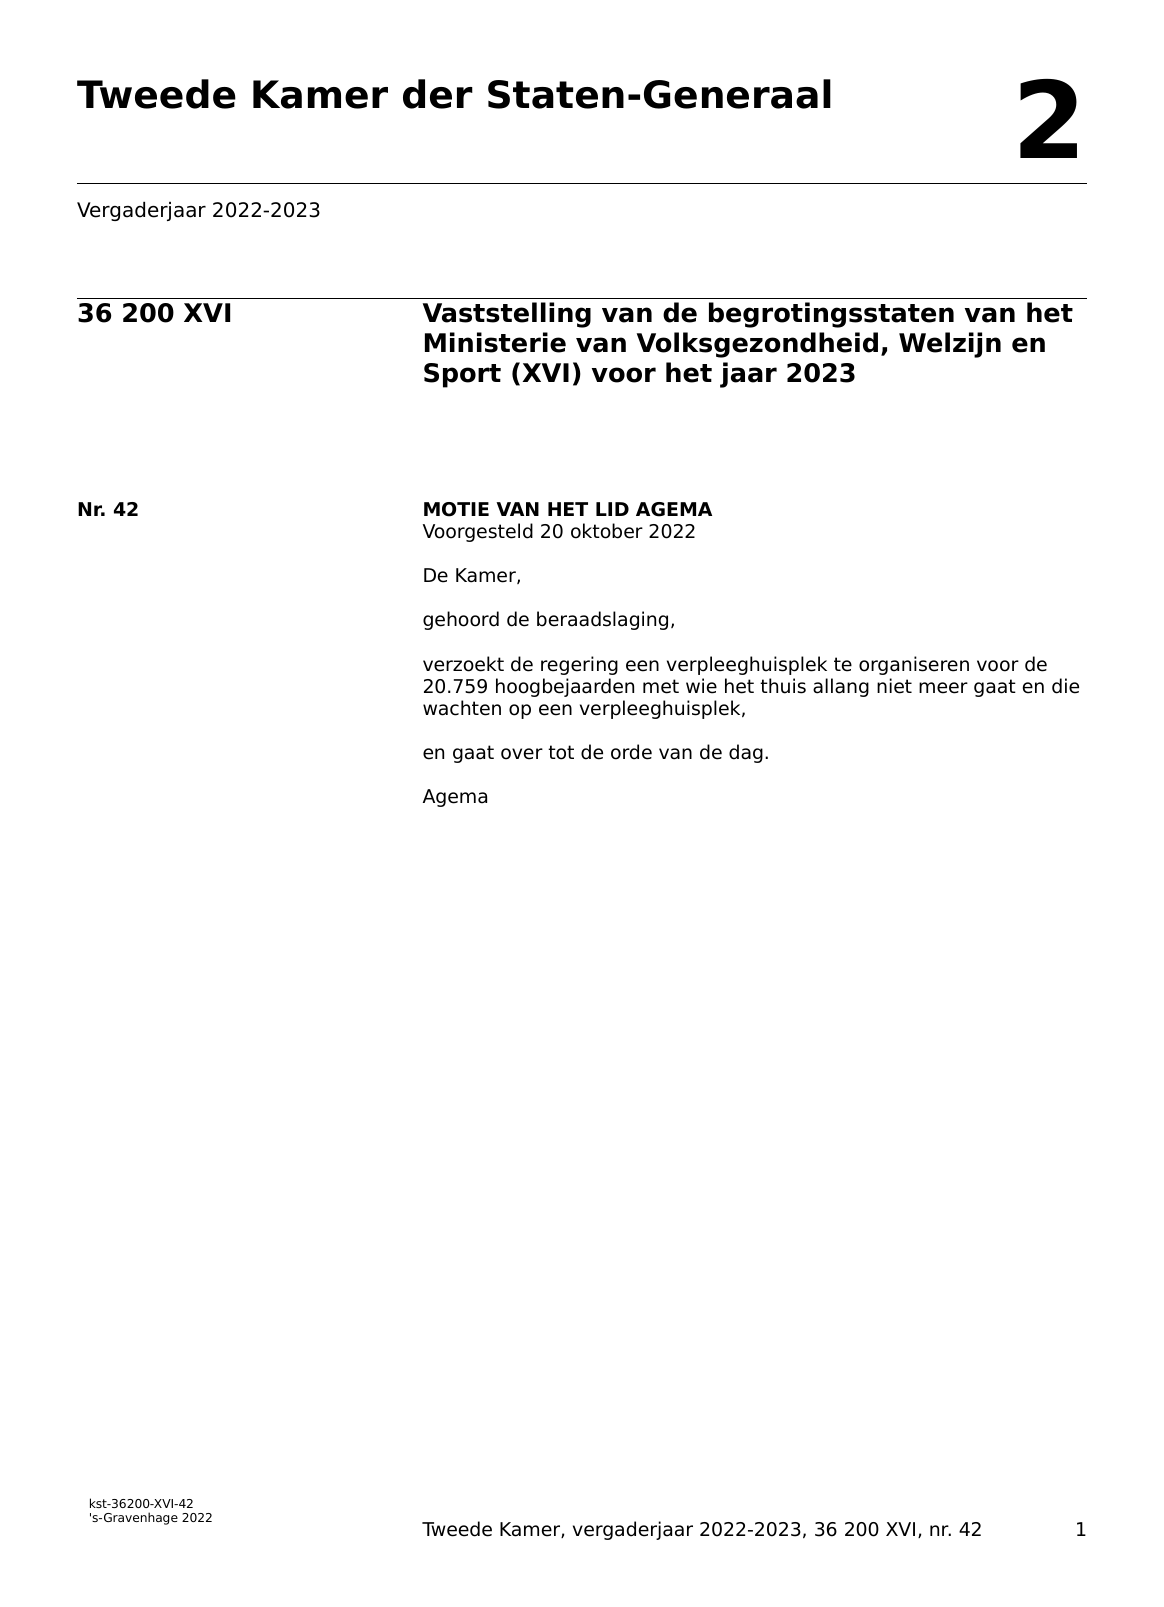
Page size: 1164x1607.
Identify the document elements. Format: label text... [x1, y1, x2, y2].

text en gaat over tot de orde van de dag. [422, 742, 1087, 764]
table_header Tweede Kamer der Staten-Generaal [77, 59, 886, 183]
subtitle 36 200 XVI Vaststelling van de begrotingsstaten van het Ministerie van Volksgezondheid, Welzijn en Sport (XVI) voor het jaar 2023 [77, 299, 1087, 388]
table_cell Vergaderjaar 2022-2023 [77, 184, 1087, 298]
text Agema [422, 786, 1087, 808]
table_header 2 [886, 59, 1087, 183]
subtitle Nr. 42 MOTIE VAN HET LID AGEMA [77, 499, 1087, 521]
text 's-Gravenhage 2022 [88, 1511, 323, 1525]
text De Kamer, [422, 565, 1087, 587]
text verzoekt de regering een verpleeghuisplek te organiseren voor de 20.759 hoogbejaarden met wie het thuis allang niet meer gaat en die wachten op een verpleeghuisplek, [422, 653, 1087, 719]
text gehoord de beraadslaging, [422, 609, 1087, 631]
text Voorgesteld 20 oktober 2022 [422, 521, 1087, 543]
text kst-36200-XVI-42 [88, 1497, 323, 1511]
